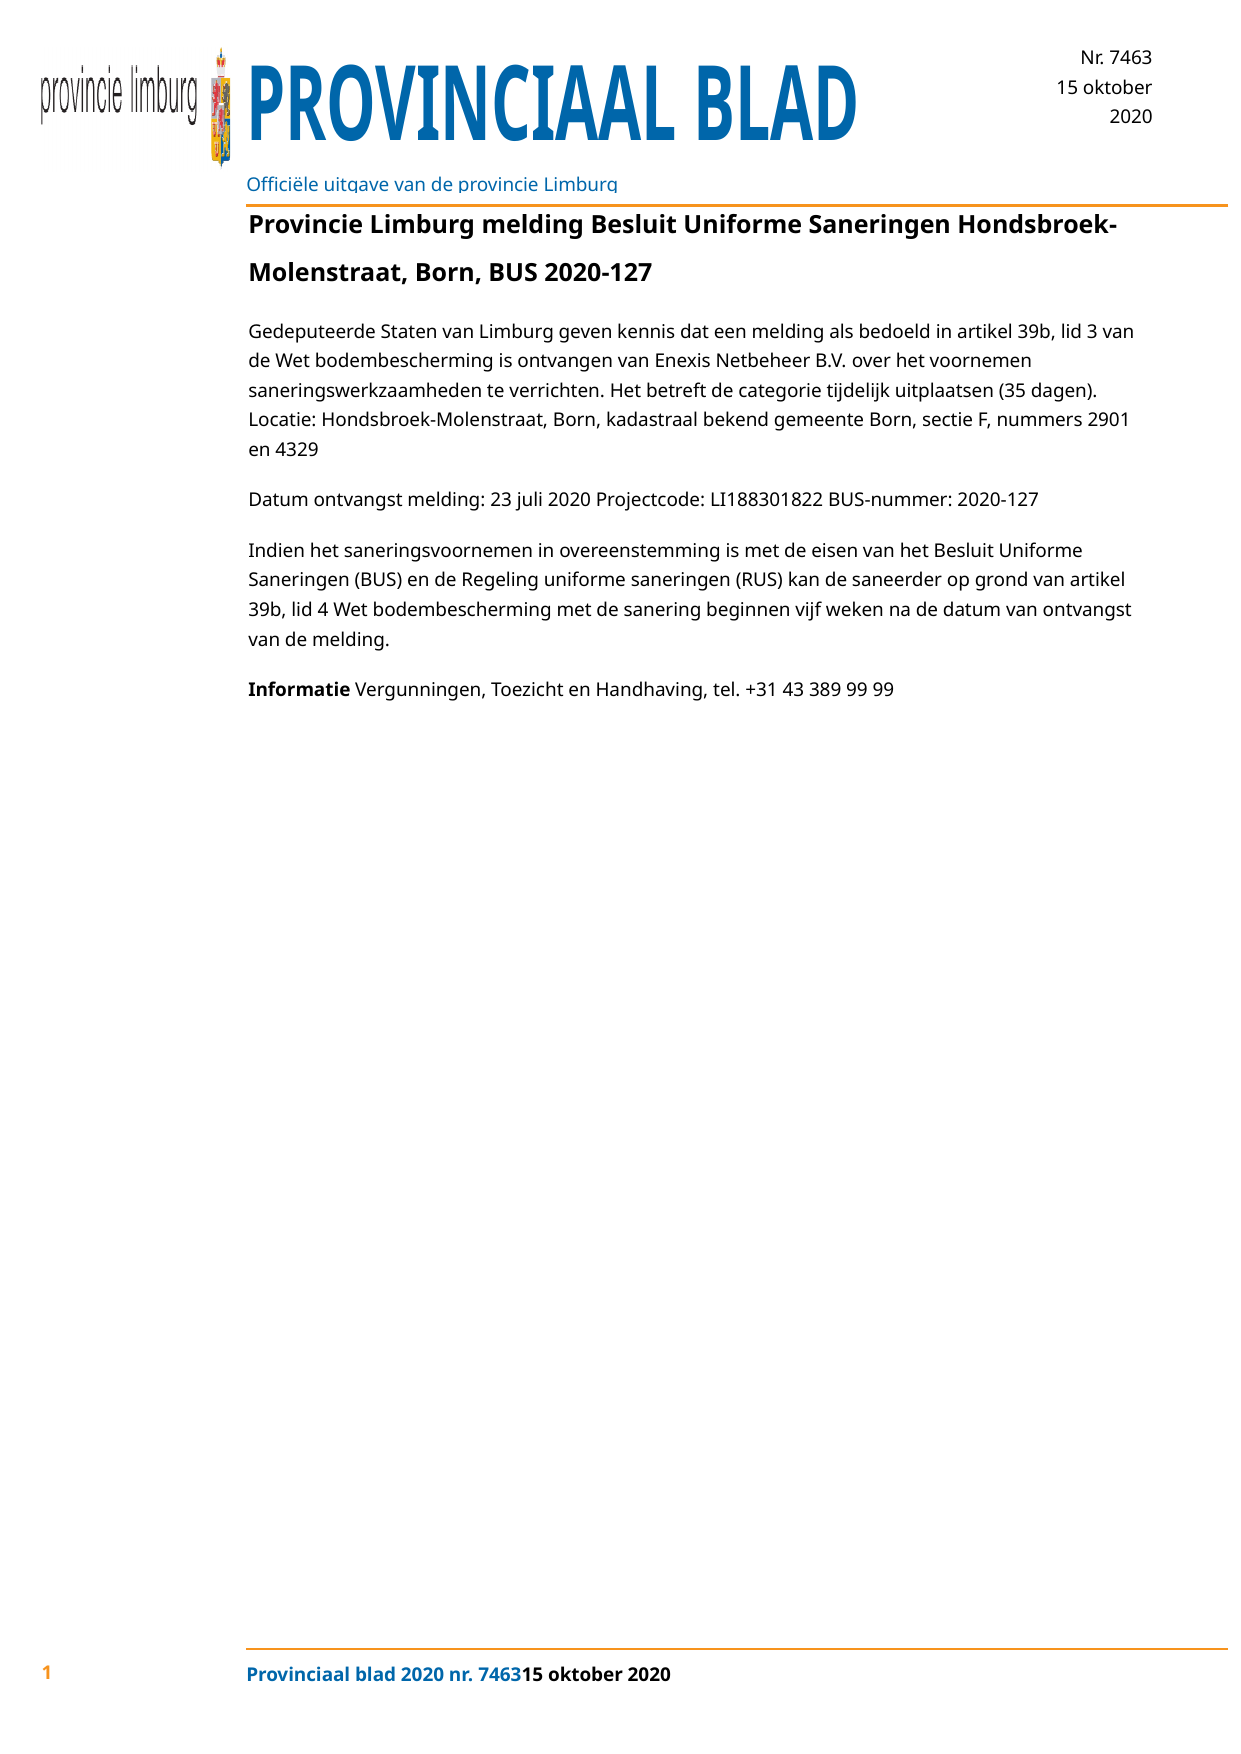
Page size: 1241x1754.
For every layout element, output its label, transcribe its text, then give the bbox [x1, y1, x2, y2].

text Informatie Vergunningen, Toezicht en Handhaving, tel. +31 43 389 99 99 [248, 676, 1152, 702]
text Gedeputeerde Staten van Limburg geven kennis dat een melding als bedoeld in artikel 39b, lid 3 van de Wet bodembescherming is ontvangen van Enexis Netbeheer B.V. over het voornemen saneringswerkzaamheden te verrichten. Het betreft de categorie tijdelijk uitplaatsen (35 dagen). Locatie: Hondsbroek-Molenstraat, Born, kadastraal bekend gemeente Born, sectie F, nummers 2901 en 4329 [248, 318, 1152, 462]
text Indien het saneringsvoornemen in overeenstemming is met de eisen van het Besluit Uniforme Saneringen (BUS) en de Regeling uniforme saneringen (RUS) kan de saneerder op grond van artikel 39b, lid 4 Wet bodembescherming met de sanering beginnen vijf weken na de datum van ontvangst van de melding. [248, 537, 1152, 652]
text Provincie Limburg melding Besluit Uniforme Saneringen Hondsbroek-Molenstraat, Born, BUS 2020-127 [248, 207, 1152, 288]
picture [41, 47, 231, 172]
text Datum ontvangst melding: 23 juli 2020 Projectcode: LI188301822 BUS-nummer: 2020-127 [248, 487, 1152, 512]
